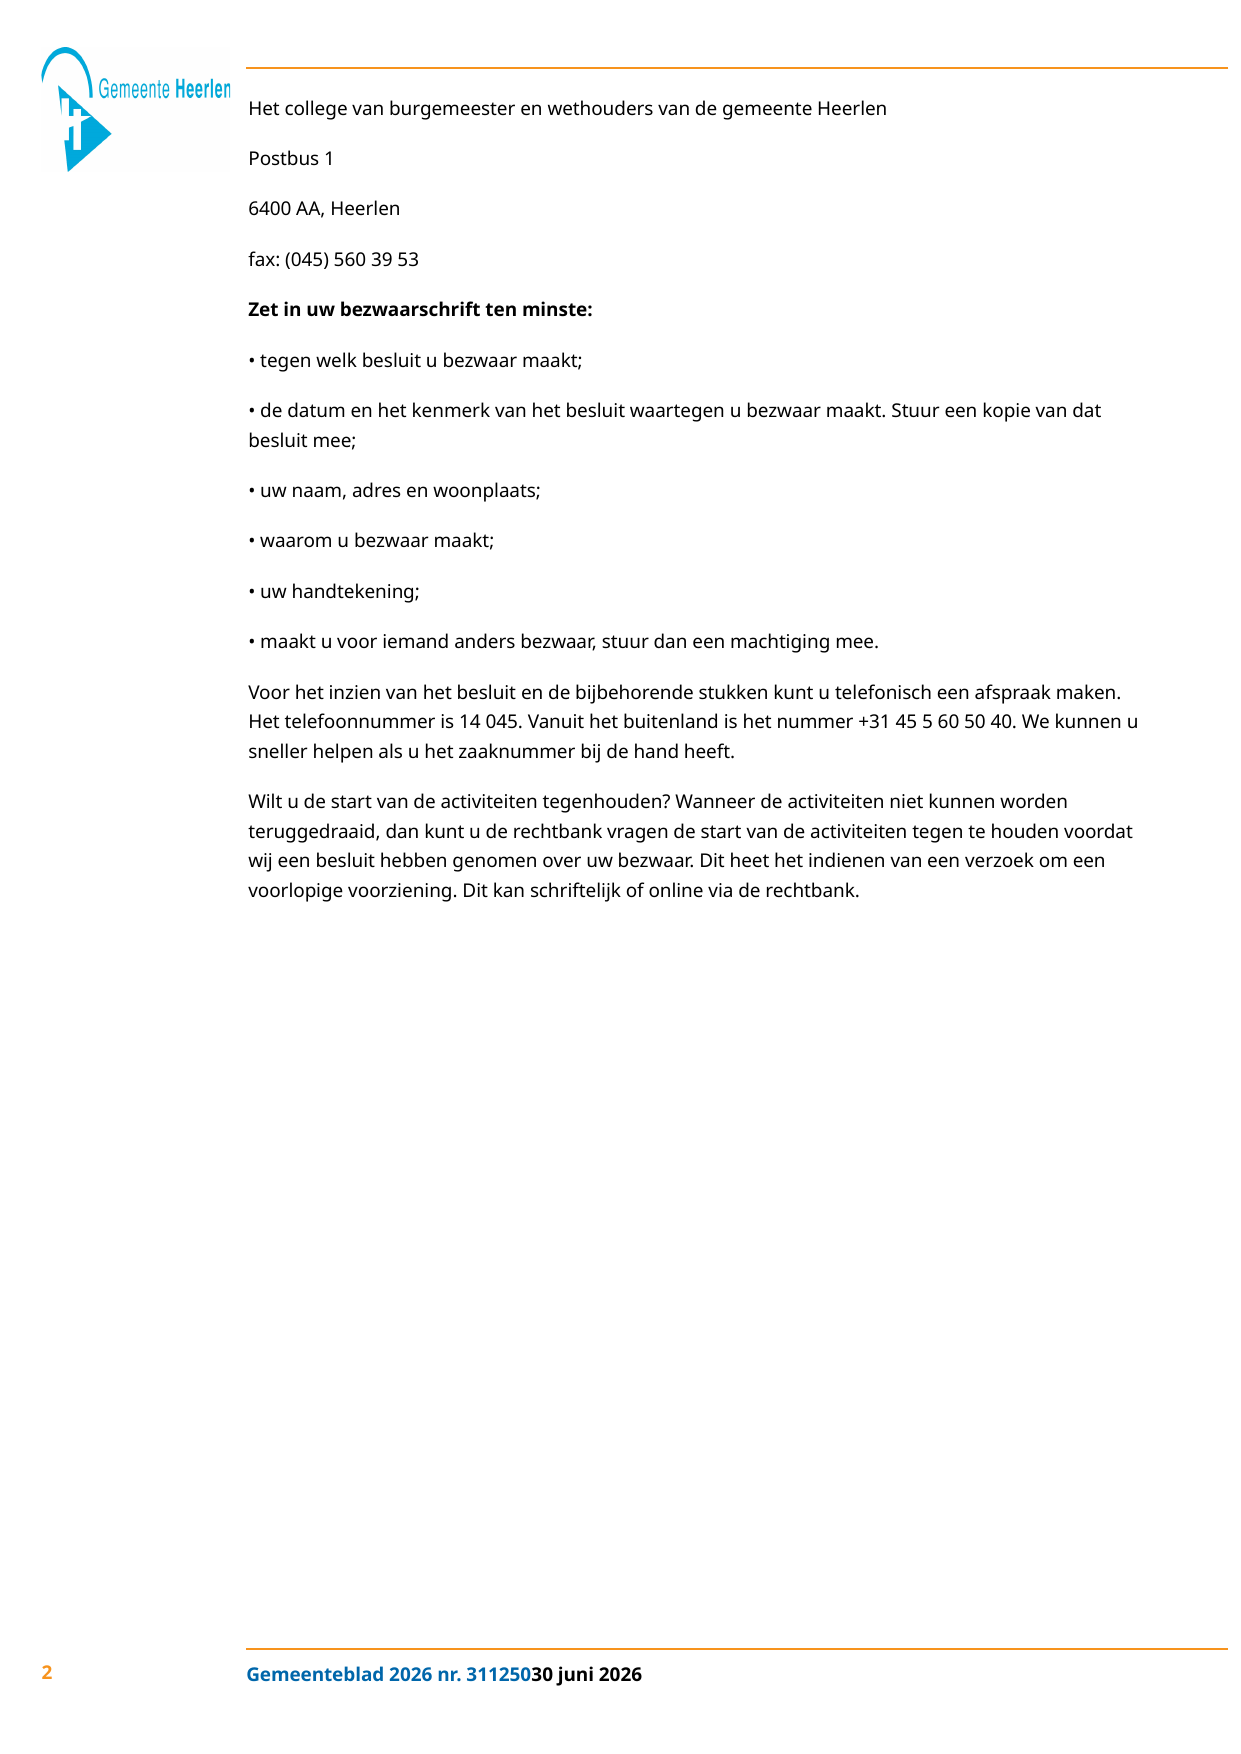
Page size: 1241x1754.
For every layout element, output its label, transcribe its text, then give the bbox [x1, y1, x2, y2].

text • uw naam, adres en woonplaats; [248, 477, 1152, 503]
text • maakt u voor iemand anders bezwaar, stuur dan een machtiging mee. [248, 628, 1152, 654]
text fax: (045) 560 39 53 [248, 246, 1152, 272]
text Wilt u de start van de activiteiten tegenhouden? Wanneer de activiteiten niet kunnen worden teruggedraaid, dan kunt u de rechtbank vragen de start van de activiteiten tegen te houden voordat wij een besluit hebben genomen over uw bezwaar. Dit heet het indienen van een verzoek om een voorlopige voorziening. Dit kan schriftelijk of online via de rechtbank. [248, 788, 1152, 903]
text 6400 AA, Heerlen [248, 196, 1152, 221]
text • tegen welk besluit u bezwaar maakt; [248, 347, 1152, 373]
text • uw handtekening; [248, 578, 1152, 604]
text Het college van burgemeester en wethouders van de gemeente Heerlen [248, 95, 1152, 121]
text Zet in uw bezwaarschrift ten minste: [248, 296, 1152, 322]
picture [41, 47, 231, 172]
text Postbus 1 [248, 145, 1152, 171]
text • de datum en het kenmerk van het besluit waartegen u bezwaar maakt. Stuur een kopie van dat besluit mee; [248, 397, 1152, 453]
text Voor het inzien van het besluit en de bijbehorende stukken kunt u telefonisch een afspraak maken. Het telefoonnummer is 14 045. Vanuit het buitenland is het nummer +31 45 5 60 50 40. We kunnen u sneller helpen als u het zaaknummer bij de hand heeft. [248, 679, 1152, 764]
picture [41, 47, 59, 70]
text • waarom u bezwaar maakt; [248, 528, 1152, 553]
